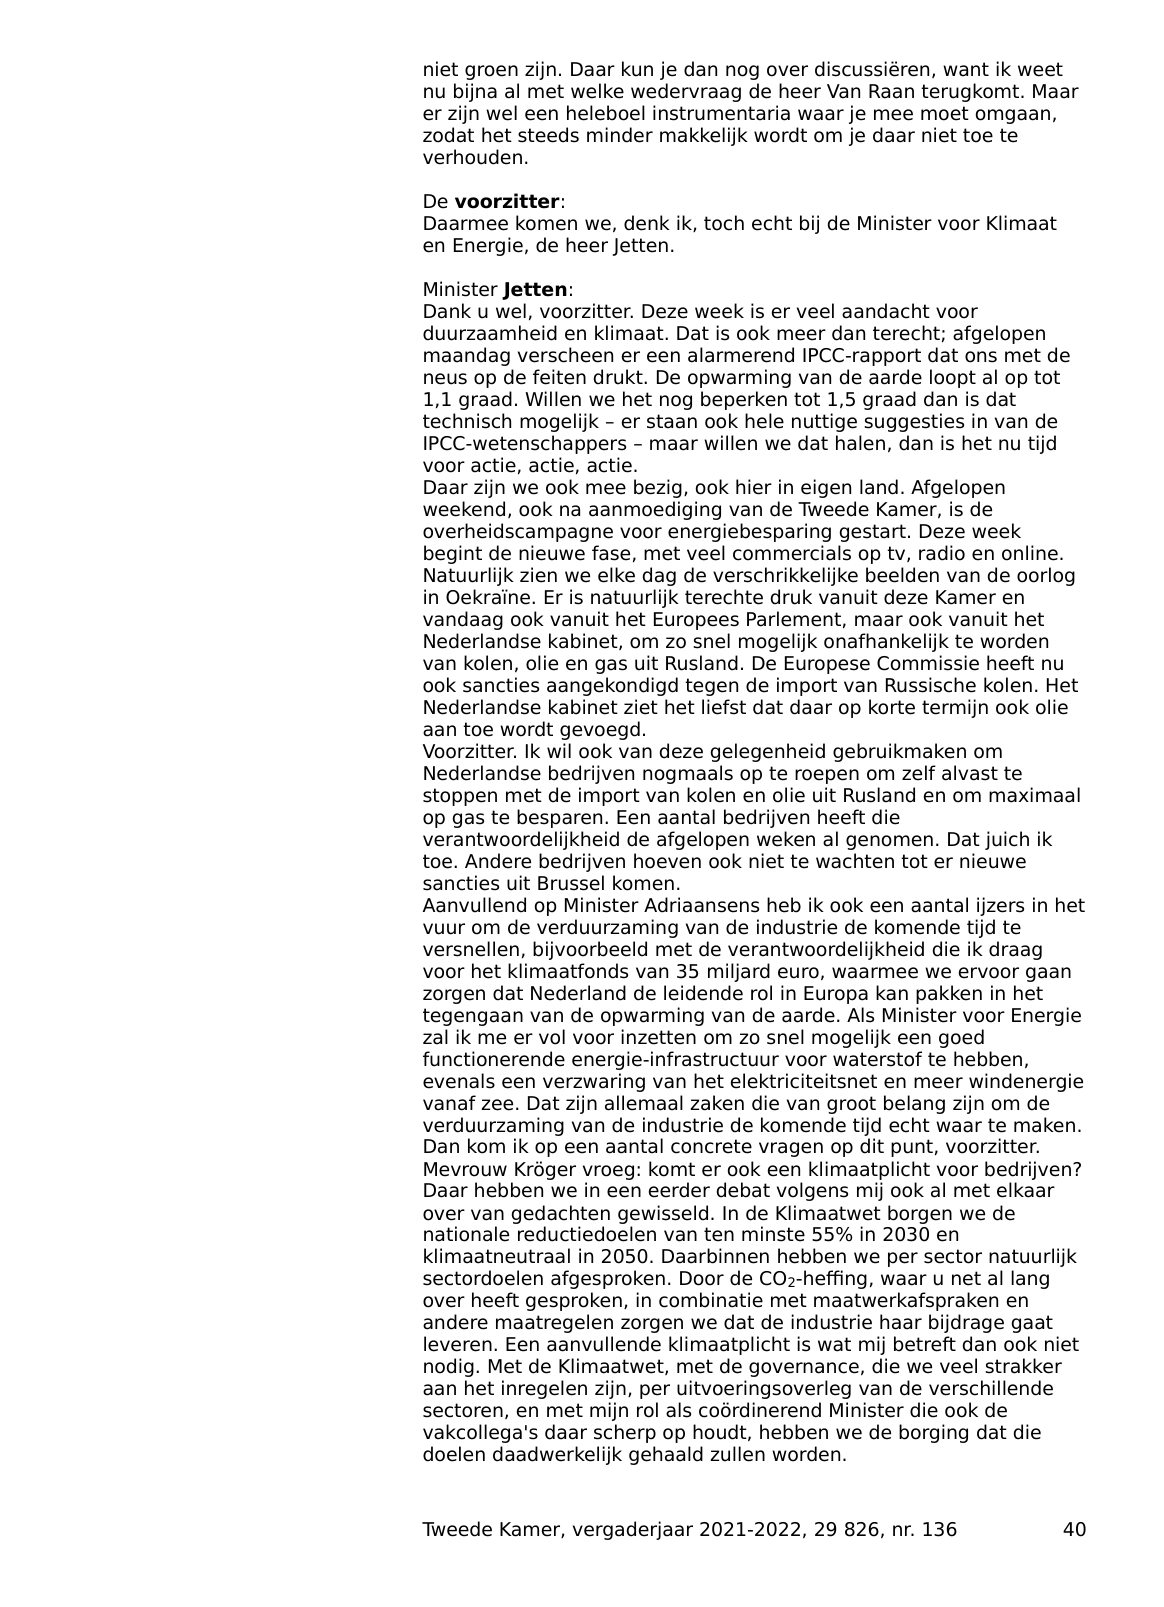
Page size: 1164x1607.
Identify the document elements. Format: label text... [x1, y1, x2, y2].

text De voorzitter: [422, 191, 1087, 213]
text Aanvullend op Minister Adriaansens heb ik ook een aantal ijzers in het vuur om de verduurzaming van de industrie de komende tijd te versnellen, bijvoorbeeld met de verantwoordelijkheid die ik draag voor het klimaatfonds van 35 miljard euro, waarmee we ervoor gaan zorgen dat Nederland de leidende rol in Europa kan pakken in het tegengaan van de opwarming van de aarde. Als Minister voor Energie zal ik me er vol voor inzetten om zo snel mogelijk een goed functionerende energie-infrastructuur voor waterstof te hebben, evenals een verzwaring van het elektriciteitsnet en meer windenergie vanaf zee. Dat zijn allemaal zaken die van groot belang zijn om de verduurzaming van de industrie de komende tijd echt waar te maken. [422, 895, 1087, 1136]
text Dank u wel, voorzitter. Deze week is er veel aandacht voor duurzaamheid en klimaat. Dat is ook meer dan terecht; afgelopen maandag verscheen er een alarmerend IPCC-rapport dat ons met de neus op de feiten drukt. De opwarming van de aarde loopt al op tot 1,1 graad. Willen we het nog beperken tot 1,5 graad dan is dat technisch mogelijk – er staan ook hele nuttige suggesties in van de IPCC-wetenschappers – maar willen we dat halen, dan is het nu tijd voor actie, actie, actie. [422, 301, 1087, 477]
text Minister Jetten: [422, 279, 1087, 301]
text niet groen zijn. Daar kun je dan nog over discussiëren, want ik weet nu bijna al met welke wedervraag de heer Van Raan terugkomt. Maar er zijn wel een heleboel instrumentaria waar je mee moet omgaan, zodat het steeds minder makkelijk wordt om je daar niet toe te verhouden. [422, 59, 1087, 169]
text Daarmee komen we, denk ik, toch echt bij de Minister voor Klimaat en Energie, de heer Jetten. [422, 213, 1087, 257]
text Dan kom ik op een aantal concrete vragen op dit punt, voorzitter. Mevrouw Kröger vroeg: komt er ook een klimaatplicht voor bedrijven? Daar hebben we in een eerder debat volgens mij ook al met elkaar over van gedachten gewisseld. In de Klimaatwet borgen we de nationale reductiedoelen van ten minste 55% in 2030 en klimaatneutraal in 2050. Daarbinnen hebben we per sector natuurlijk sectordoelen afgesproken. Door de CO2-heffing, waar u net al lang over heeft gesproken, in combinatie met maatwerkafspraken en andere maatregelen zorgen we dat de industrie haar bijdrage gaat leveren. Een aanvullende klimaatplicht is wat mij betreft dan ook niet nodig. Met de Klimaatwet, met de governance, die we veel strakker aan het inregelen zijn, per uitvoeringsoverleg van de verschillende sectoren, en met mijn rol als coördinerend Minister die ook de vakcollega's daar scherp op houdt, hebben we de borging dat die doelen daadwerkelijk gehaald zullen worden. [422, 1136, 1087, 1466]
text Daar zijn we ook mee bezig, ook hier in eigen land. Afgelopen weekend, ook na aanmoediging van de Tweede Kamer, is de overheidscampagne voor energiebesparing gestart. Deze week begint de nieuwe fase, met veel commercials op tv, radio en online. Natuurlijk zien we elke dag de verschrikkelijke beelden van de oorlog in Oekraïne. Er is natuurlijk terechte druk vanuit deze Kamer en vandaag ook vanuit het Europees Parlement, maar ook vanuit het Nederlandse kabinet, om zo snel mogelijk onafhankelijk te worden van kolen, olie en gas uit Rusland. De Europese Commissie heeft nu ook sancties aangekondigd tegen de import van Russische kolen. Het Nederlandse kabinet ziet het liefst dat daar op korte termijn ook olie aan toe wordt gevoegd. [422, 477, 1087, 741]
text Voorzitter. Ik wil ook van deze gelegenheid gebruikmaken om Nederlandse bedrijven nogmaals op te roepen om zelf alvast te stoppen met de import van kolen en olie uit Rusland en om maximaal op gas te besparen. Een aantal bedrijven heeft die verantwoordelijkheid de afgelopen weken al genomen. Dat juich ik toe. Andere bedrijven hoeven ook niet te wachten tot er nieuwe sancties uit Brussel komen. [422, 741, 1087, 895]
